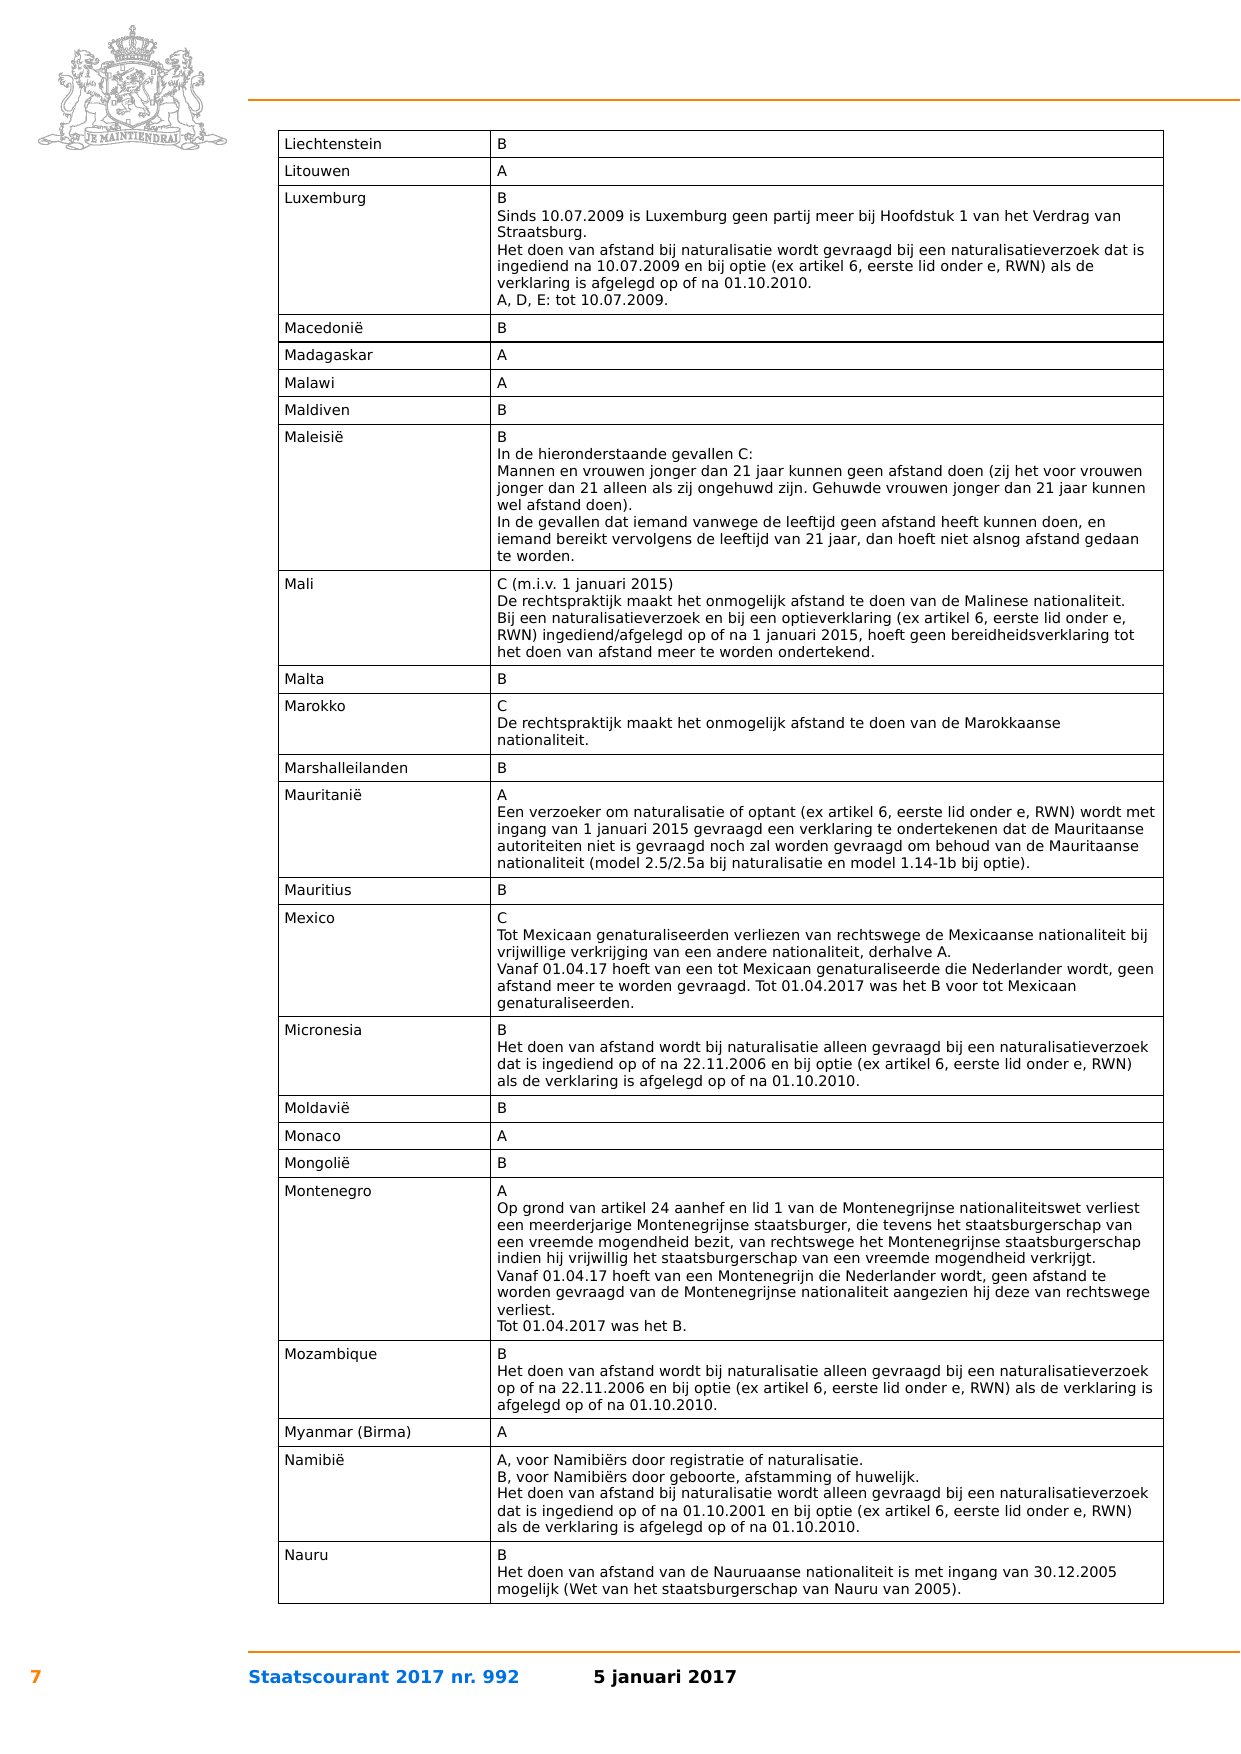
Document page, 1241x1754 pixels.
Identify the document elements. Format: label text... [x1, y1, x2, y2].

table_cell Malawi [279, 370, 490, 396]
table_cell Liechtenstein [279, 131, 490, 157]
table_cell Madagaskar [279, 343, 490, 369]
table_cell B [491, 1096, 1163, 1122]
table_cell A [491, 1419, 1163, 1446]
table_cell Marokko [279, 694, 490, 754]
table_cell B Het doen van afstand van de Nauruaanse nationaliteit is met ingang van 30.12.2005 mogelijk (Wet van het staatsburgerschap van Nauru van 2005). [491, 1542, 1163, 1602]
table_cell B Het doen van afstand wordt bij naturalisatie alleen gevraagd bij een naturalisatieverzoek op of na 22.11.2006 en bij optie (ex artikel 6, eerste lid onder e, RWN) als de verklaring is afgelegd op of na 01.10.2010. [491, 1341, 1163, 1418]
table_cell B Het doen van afstand wordt bij naturalisatie alleen gevraagd bij een naturalisatieverzoek dat is ingediend op of na 22.11.2006 en bij optie (ex artikel 6, eerste lid onder e, RWN) als de verklaring is afgelegd op of na 01.10.2010. [491, 1017, 1163, 1094]
table_cell B In de hieronderstaande gevallen C: Mannen en vrouwen jonger dan 21 jaar kunnen geen afstand doen (zij het voor vrouwen jonger dan 21 alleen als zij ongehuwd zijn. Gehuwde vrouwen jonger dan 21 jaar kunnen wel afstand doen). In de gevallen dat iemand vanwege de leeftijd geen afstand heeft kunnen doen, en iemand bereikt vervolgens de leeftijd van 21 jaar, dan hoeft niet alsnog afstand gedaan te worden. [491, 425, 1163, 570]
table_cell Moldavië [279, 1096, 490, 1122]
table_cell C De rechtspraktijk maakt het onmogelijk afstand te doen van de Marokkaanse nationaliteit. [491, 694, 1163, 754]
table_cell A Op grond van artikel 24 aanhef en lid 1 van de Montenegrijnse nationaliteitswet verliest een meerderjarige Montenegrijnse staatsburger, die tevens het staatsburgerschap van een vreemde mogendheid bezit, van rechtswege het Montenegrijnse staatsburgerschap indien hij vrijwillig het staatsburgerschap van een vreemde mogendheid verkrijgt. Vanaf 01.04.17 hoeft van een Montenegrijn die Nederlander wordt, geen afstand te worden gevraagd van de Montenegrijnse nationaliteit aangezien hij deze van rechtswege verliest. Tot 01.04.2017 was het B. [491, 1178, 1163, 1340]
table_cell Macedonië [279, 315, 490, 341]
table_cell Montenegro [279, 1178, 490, 1340]
table_cell C Tot Mexicaan genaturaliseerden verliezen van rechtswege de Mexicaanse nationaliteit bij vrijwillige verkrijging van een andere nationaliteit, derhalve A. Vanaf 01.04.17 hoeft van een tot Mexicaan genaturaliseerde die Nederlander wordt, geen afstand meer te worden gevraagd. Tot 01.04.2017 was het B voor tot Mexicaan genaturaliseerden. [491, 905, 1163, 1016]
table_cell C (m.i.v. 1 januari 2015) De rechtspraktijk maakt het onmogelijk afstand te doen van de Malinese nationaliteit. Bij een naturalisatieverzoek en bij een optieverklaring (ex artikel 6, eerste lid onder e, RWN) ingediend/afgelegd op of na 1 januari 2015, hoeft geen bereidheidsverklaring tot het doen van afstand meer te worden ondertekend. [491, 571, 1163, 665]
table_cell Maleisië [279, 425, 490, 570]
table_cell Myanmar (Birma) [279, 1419, 490, 1446]
table_cell A, voor Namibiërs door registratie of naturalisatie. B, voor Namibiërs door geboorte, afstamming of huwelijk. Het doen van afstand bij naturalisatie wordt alleen gevraagd bij een naturalisatieverzoek dat is ingediend op of na 01.10.2001 en bij optie (ex artikel 6, eerste lid onder e, RWN) als de verklaring is afgelegd op of na 01.10.2010. [491, 1447, 1163, 1541]
table_cell Namibië [279, 1447, 490, 1541]
table_cell B Sinds 10.07.2009 is Luxemburg geen partij meer bij Hoofdstuk 1 van het Verdrag van Straatsburg. Het doen van afstand bij naturalisatie wordt gevraagd bij een naturalisatieverzoek dat is ingediend na 10.07.2009 en bij optie (ex artikel 6, eerste lid onder e, RWN) als de verklaring is afgelegd op of na 01.10.2010. A, D, E: tot 10.07.2009. [491, 186, 1163, 314]
table_cell B [491, 397, 1163, 423]
table_cell Luxemburg [279, 186, 490, 314]
table_cell A Een verzoeker om naturalisatie of optant (ex artikel 6, eerste lid onder e, RWN) wordt met ingang van 1 januari 2015 gevraagd een verklaring te ondertekenen dat de Mauritaanse autoriteiten niet is gevraagd noch zal worden gevraagd om behoud van de Mauritaanse nationaliteit (model 2.5/2.5a bij naturalisatie en model 1.14-1b bij optie). [491, 782, 1163, 877]
table_cell A [491, 370, 1163, 396]
table_cell B [491, 666, 1163, 692]
table_cell B [491, 315, 1163, 341]
picture [38, 25, 227, 150]
table_cell Marshalleilanden [279, 755, 490, 781]
table_cell Mauritanië [279, 782, 490, 877]
table_cell Mali [279, 571, 490, 665]
table_cell B [491, 755, 1163, 781]
table_cell B [491, 131, 1163, 157]
table_cell Mozambique [279, 1341, 490, 1418]
table_cell B [491, 878, 1163, 904]
table_cell Mauritius [279, 878, 490, 904]
table_cell A [491, 343, 1163, 369]
table_cell Malta [279, 666, 490, 692]
table_cell A [491, 158, 1163, 185]
table_cell Litouwen [279, 158, 490, 185]
table_cell A [491, 1123, 1163, 1149]
table_cell Mexico [279, 905, 490, 1016]
table_cell B [491, 1150, 1163, 1177]
table_cell Nauru [279, 1542, 490, 1602]
table_cell Maldiven [279, 397, 490, 423]
table_cell Mongolië [279, 1150, 490, 1177]
table_cell Monaco [279, 1123, 490, 1149]
table_cell Micronesia [279, 1017, 490, 1094]
